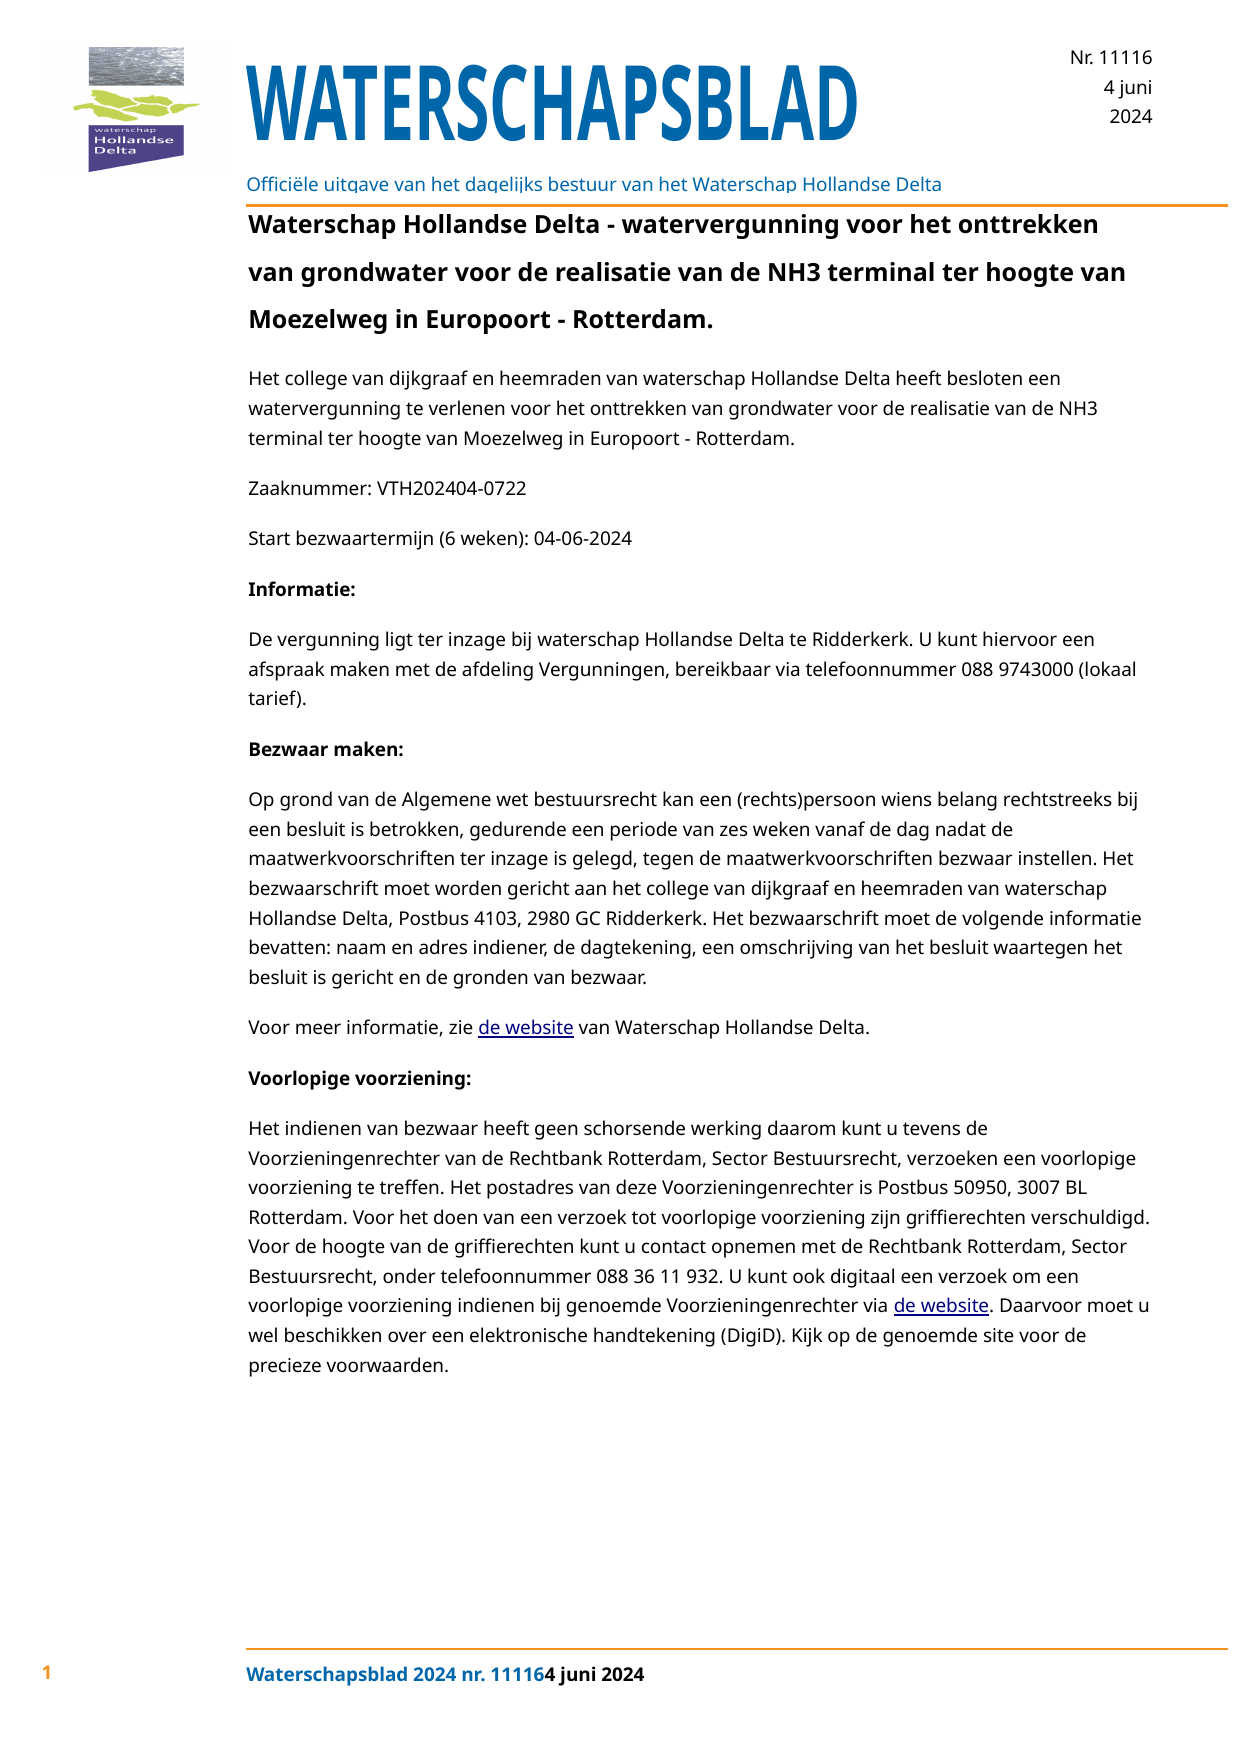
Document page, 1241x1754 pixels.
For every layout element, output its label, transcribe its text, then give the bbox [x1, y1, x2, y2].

text Voor meer informatie, zie de website van Waterschap Hollandse Delta. [248, 1014, 1152, 1040]
text Het indienen van bezwaar heeft geen schorsende werking daarom kunt u tevens de Voorzieningenrechter van de Rechtbank Rotterdam, Sector Bestuursrecht, verzoeken een voorlopige voorziening te treffen. Het postadres van deze Voorzieningenrechter is Postbus 50950, 3007 BL Rotterdam. Voor het doen van een verzoek tot voorlopige voorziening zijn griffierechten verschuldigd. Voor de hoogte van de griffierechten kunt u contact opnemen met de Rechtbank Rotterdam, Sector Bestuursrecht, onder telefoonnummer 088 36 11 932. U kunt ook digitaal een verzoek om een voorlopige voorziening indienen bij genoemde Voorzieningenrechter via de website. Daarvoor moet u wel beschikken over een elektronische handtekening (DigiD). Kijk op de genoemde site voor de precieze voorwaarden. [248, 1115, 1152, 1377]
text Bezwaar maken: [248, 736, 1152, 762]
text Zaaknummer: VTH202404-0722 [248, 475, 1152, 501]
text De vergunning ligt ter inzage bij waterschap Hollandse Delta te Ridderkerk. U kunt hiervoor een afspraak maken met de afdeling Vergunningen, bereikbaar via telefoonnummer 088 9743000 (lokaal tarief). [248, 626, 1152, 711]
text Het college van dijkgraaf en heemraden van waterschap Hollandse Delta heeft besloten een watervergunning te verlenen voor het onttrekken van grondwater voor de realisatie van de NH3 terminal ter hoogte van Moezelweg in Europoort - Rotterdam. [248, 366, 1152, 450]
text Waterschap Hollandse Delta - watervergunning voor het onttrekken van grondwater voor de realisatie van de NH3 terminal ter hoogte van Moezelweg in Europoort - Rotterdam. [248, 207, 1152, 336]
text Start bezwaartermijn (6 weken): 04-06-2024 [248, 526, 1152, 551]
text Informatie: [248, 576, 1152, 602]
text Voorlopige voorziening: [248, 1065, 1152, 1090]
picture [41, 47, 231, 172]
text Op grond van de Algemene wet bestuursrecht kan een (rechts)persoon wiens belang rechtstreeks bij een besluit is betrokken, gedurende een periode van zes weken vanaf de dag nadat de maatwerkvoorschriften ter inzage is gelegd, tegen de maatwerkvoorschriften bezwaar instellen. Het bezwaarschrift moet worden gericht aan het college van dijkgraaf en heemraden van waterschap Hollandse Delta, Postbus 4103, 2980 GC Ridderkerk. Het bezwaarschrift moet de volgende informatie bevatten: naam en adres indiener, de dagtekening, een omschrijving van het besluit waartegen het besluit is gericht en de gronden van bezwaar. [248, 786, 1152, 989]
